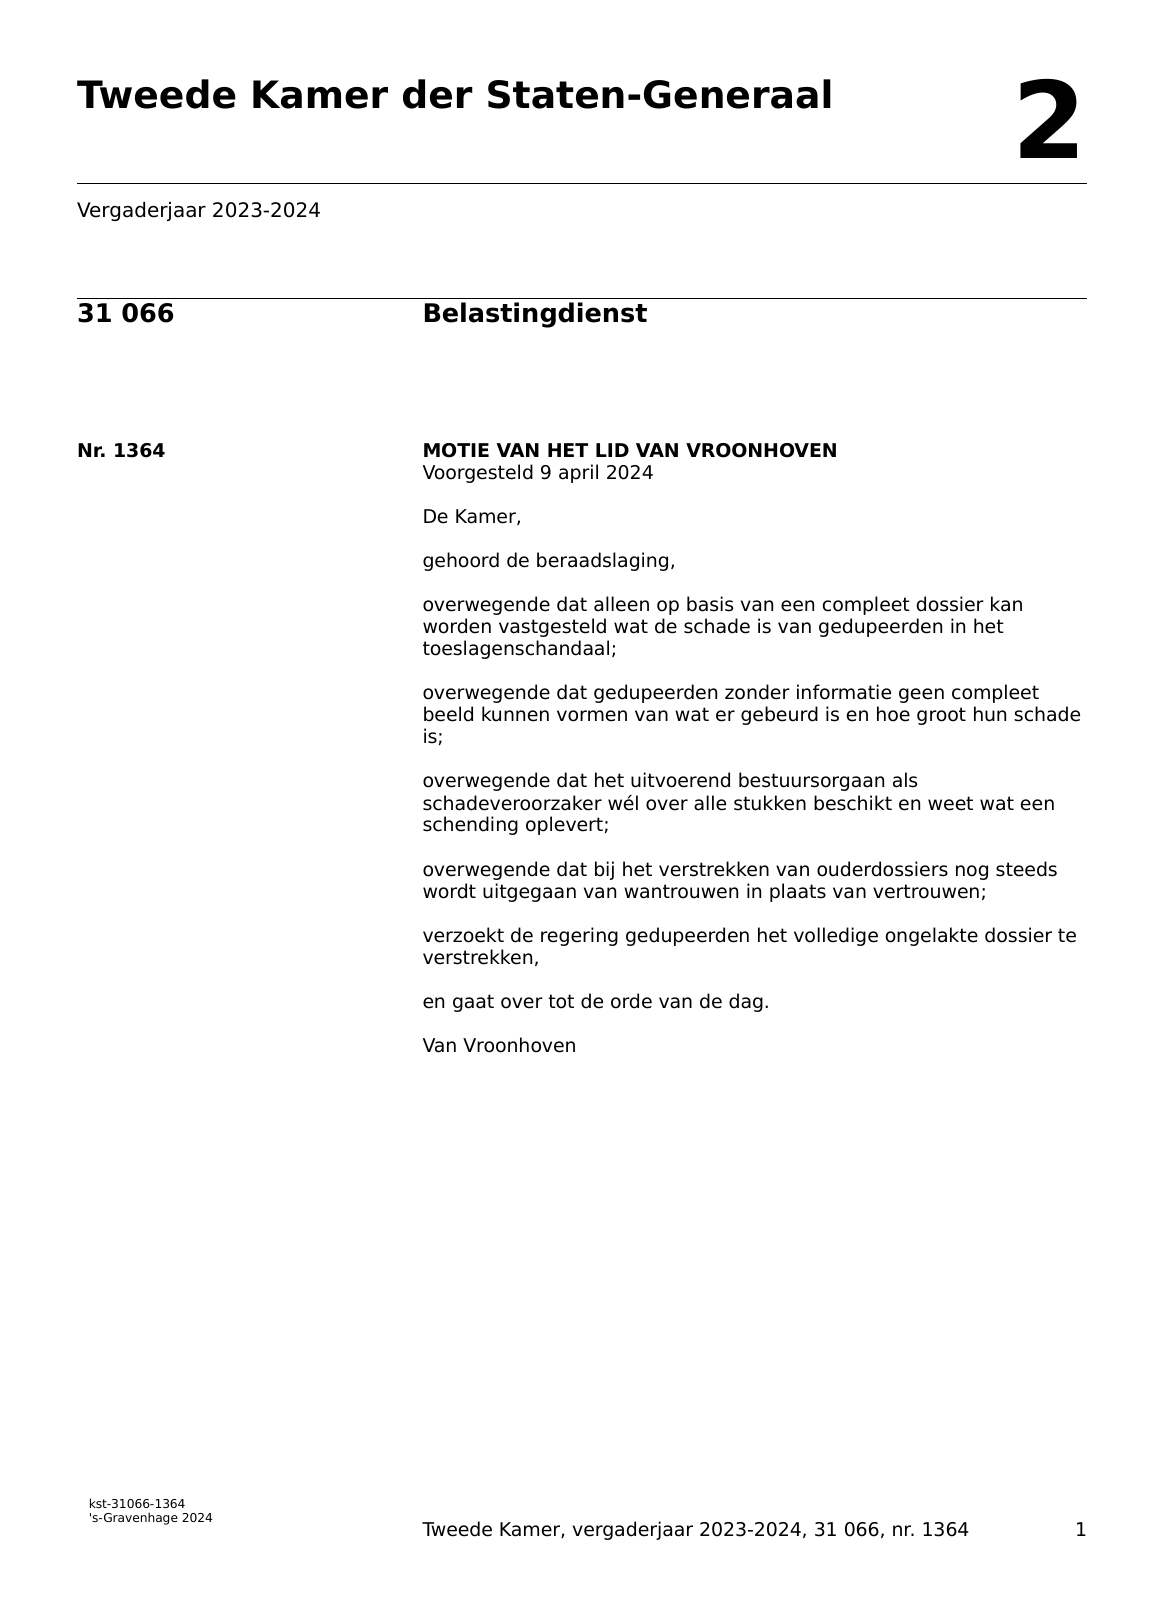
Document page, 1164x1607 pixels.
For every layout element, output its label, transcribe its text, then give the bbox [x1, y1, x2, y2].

text kst-31066-1364 [88, 1497, 323, 1511]
text verzoekt de regering gedupeerden het volledige ongelakte dossier te verstrekken, [422, 925, 1087, 969]
text overwegende dat het uitvoerend bestuursorgaan als schadeveroorzaker wél over alle stukken beschikt en weet wat een schending oplevert; [422, 770, 1087, 836]
text overwegende dat bij het verstrekken van ouderdossiers nog steeds wordt uitgegaan van wantrouwen in plaats van vertrouwen; [422, 858, 1087, 902]
table_header 2 [886, 59, 1087, 183]
table_cell Vergaderjaar 2023-2024 [77, 184, 1087, 298]
text gehoord de beraadslaging, [422, 550, 1087, 572]
subtitle Nr. 1364 MOTIE VAN HET LID VAN VROONHOVEN [77, 440, 1087, 462]
text De Kamer, [422, 506, 1087, 528]
subtitle 31 066 Belastingdienst [77, 299, 1087, 329]
text Van Vroonhoven [422, 1035, 1087, 1057]
text overwegende dat gedupeerden zonder informatie geen compleet beeld kunnen vormen van wat er gebeurd is en hoe groot hun schade is; [422, 682, 1087, 748]
text en gaat over tot de orde van de dag. [422, 991, 1087, 1013]
text Voorgesteld 9 april 2024 [422, 462, 1087, 484]
table_header Tweede Kamer der Staten-Generaal [77, 59, 886, 183]
text 's-Gravenhage 2024 [88, 1511, 323, 1525]
text overwegende dat alleen op basis van een compleet dossier kan worden vastgesteld wat de schade is van gedupeerden in het toeslagenschandaal; [422, 594, 1087, 660]
